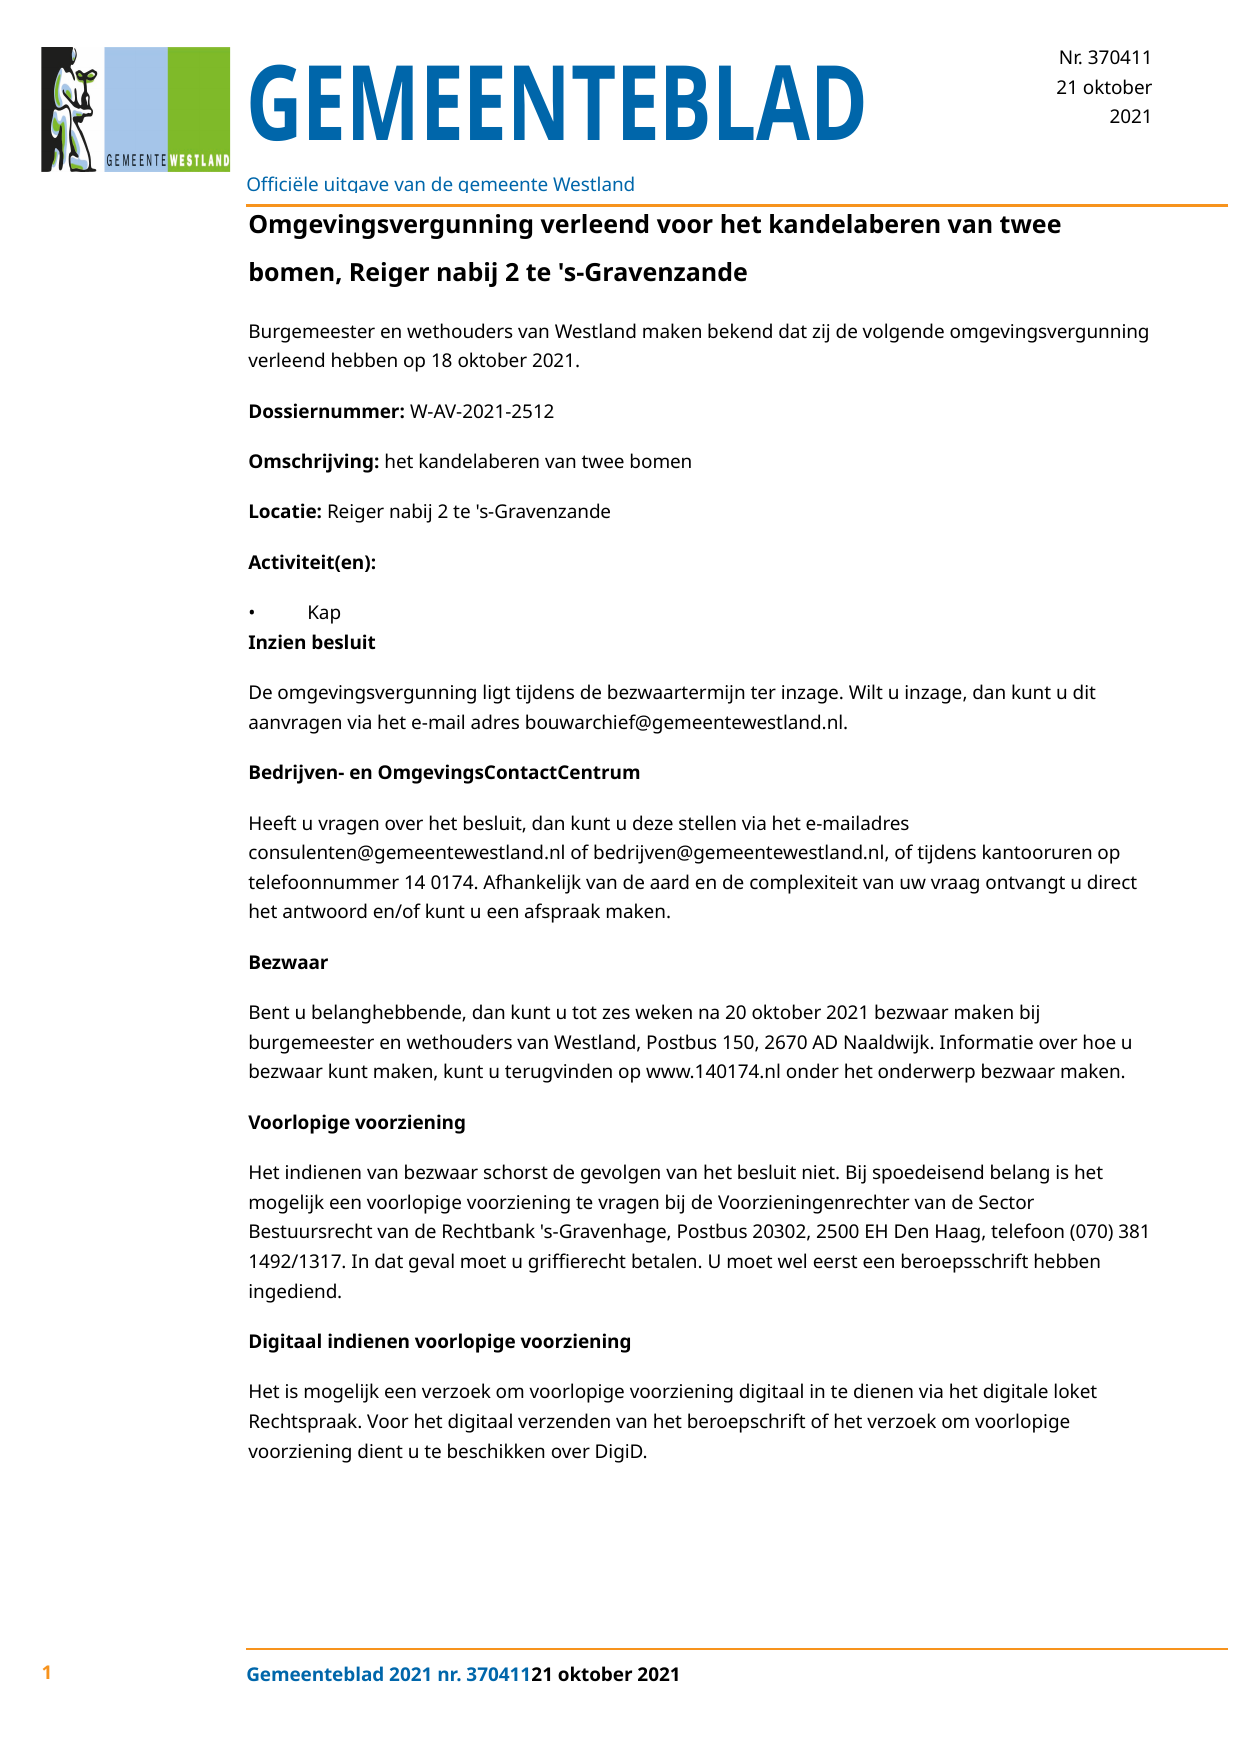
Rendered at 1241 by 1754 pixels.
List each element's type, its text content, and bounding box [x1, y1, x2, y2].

picture [41, 47, 231, 172]
text Burgemeester en wethouders van Westland maken bekend dat zij de volgende omgevingsvergunning verleend hebben op 18 oktober 2021. [248, 318, 1152, 373]
text Heeft u vragen over het besluit, dan kunt u deze stellen via het e-mailadres consulenten@gemeentewestland.nl of bedrijven@gemeentewestland.nl, of tijdens kantooruren op telefoonnummer 14 0174. Afhankelijk van de aard en de complexiteit van uw vraag ontvangt u direct het antwoord en/of kunt u een afspraak maken. [248, 810, 1152, 924]
text De omgevingsvergunning ligt tijdens de bezwaartermijn ter inzage. Wilt u inzage, dan kunt u dit aanvragen via het e-mail adres bouwarchief@gemeentewestland.nl. [248, 679, 1152, 735]
text Omschrijving: het kandelaberen van twee bomen [248, 448, 1152, 474]
text Activiteit(en): [248, 549, 1152, 575]
text Inzien besluit [248, 629, 1152, 655]
text Digitaal indienen voorlopige voorziening [248, 1328, 1152, 1354]
list Kap [248, 599, 1152, 625]
text Omgevingsvergunning verleend voor het kandelaberen van twee bomen, Reiger nabij 2 te 's-Gravenzande [248, 207, 1152, 288]
text Voorlopige voorziening [248, 1109, 1152, 1135]
text Locatie: Reiger nabij 2 te 's-Gravenzande [248, 499, 1152, 524]
text Bent u belanghebbende, dan kunt u tot zes weken na 20 oktober 2021 bezwaar maken bij burgemeester en wethouders van Westland, Postbus 150, 2670 AD Naaldwijk. Informatie over hoe u bezwaar kunt maken, kunt u terugvinden op www.140174.nl onder het onderwerp bezwaar maken. [248, 999, 1152, 1084]
text Bedrijven- en OmgevingsContactCentrum [248, 759, 1152, 785]
text Bezwaar [248, 949, 1152, 975]
text Het indienen van bezwaar schorst de gevolgen van het besluit niet. Bij spoedeisend belang is het mogelijk een voorlopige voorziening te vragen bij de Voorzieningenrechter van de Sector Bestuursrecht van de Rechtbank 's-Gravenhage, Postbus 20302, 2500 EH Den Haag, telefoon (070) 381 1492/1317. In dat geval moet u griffierecht betalen. U moet wel eerst een beroepsschrift hebben ingediend. [248, 1159, 1152, 1304]
text Dossiernummer: W-AV-2021-2512 [248, 398, 1152, 424]
text Het is mogelijk een verzoek om voorlopige voorziening digitaal in te dienen via het digitale loket Rechtspraak. Voor het digitaal verzenden van het beroepschrift of het verzoek om voorlopige voorziening dient u te beschikken over DigiD. [248, 1379, 1152, 1464]
